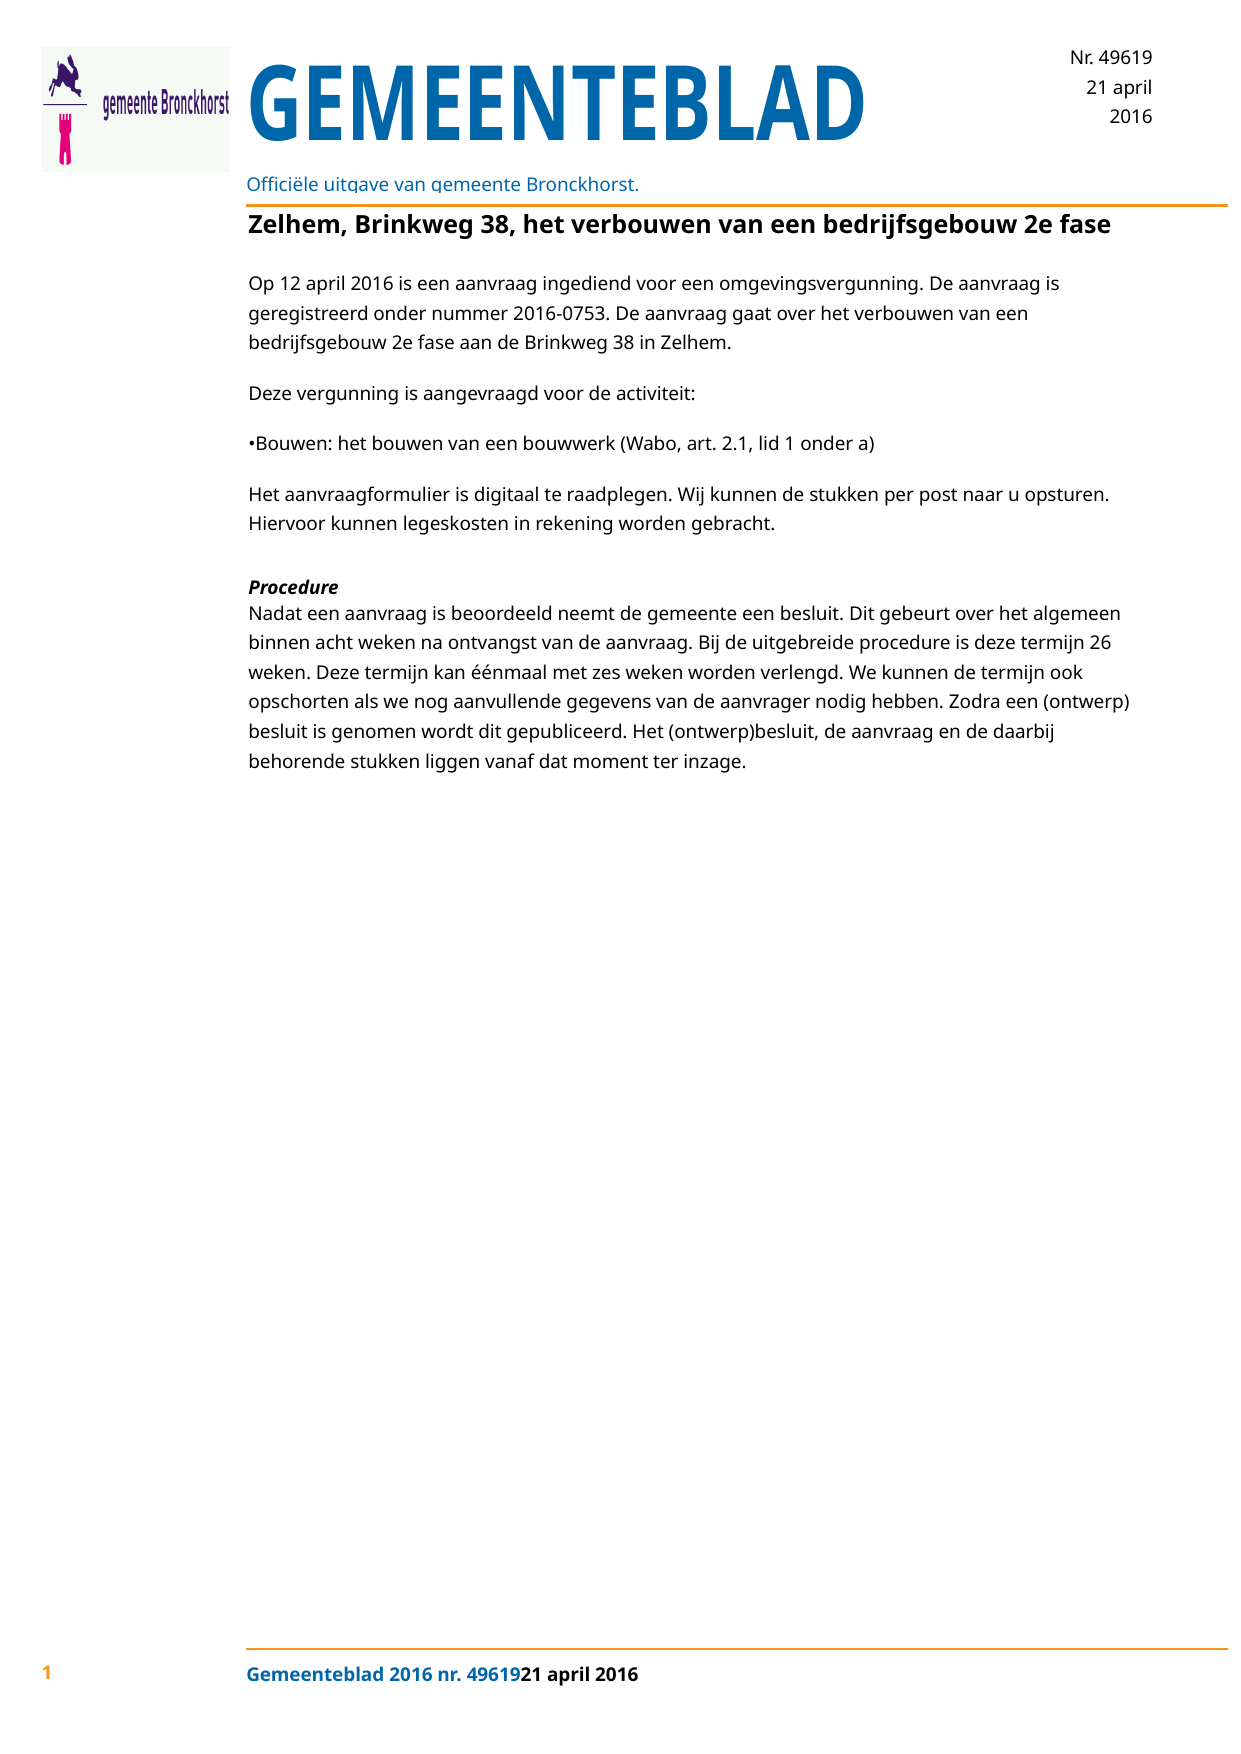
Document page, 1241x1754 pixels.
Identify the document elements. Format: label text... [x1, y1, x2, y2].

text •Bouwen: het bouwen van een bouwwerk (Wabo, art. 2.1, lid 1 onder a) [248, 430, 1152, 456]
text Nadat een aanvraag is beoordeeld neemt de gemeente een besluit. Dit gebeurt over het algemeen binnen acht weken na ontvangst van de aanvraag. Bij de uitgebreide procedure is deze termijn 26 weken. Deze termijn kan éénmaal met zes weken worden verlengd. We kunnen de termijn ook opschorten als we nog aanvullende gegevens van de aanvrager nodig hebben. Zodra een (ontwerp) besluit is genomen wordt dit gepubliceerd. Het (ontwerp)besluit, de aanvraag en de daarbij behorende stukken liggen vanaf dat moment ter inzage. [248, 600, 1152, 774]
text Deze vergunning is aangevraagd voor de activiteit: [248, 380, 1152, 406]
text Op 12 april 2016 is een aanvraag ingediend voor een omgevingsvergunning. De aanvraag is geregistreerd onder nummer 2016-0753. De aanvraag gaat over het verbouwen van een bedrijfsgebouw 2e fase aan de Brinkweg 38 in Zelhem. [248, 270, 1152, 355]
picture [41, 47, 231, 172]
text Procedure [248, 574, 1152, 600]
text Het aanvraagformulier is digitaal te raadplegen. Wij kunnen de stukken per post naar u opsturen. Hiervoor kunnen legeskosten in rekening worden gebracht. [248, 481, 1152, 536]
text Zelhem, Brinkweg 38, het verbouwen van een bedrijfsgebouw 2e fase [248, 207, 1152, 241]
